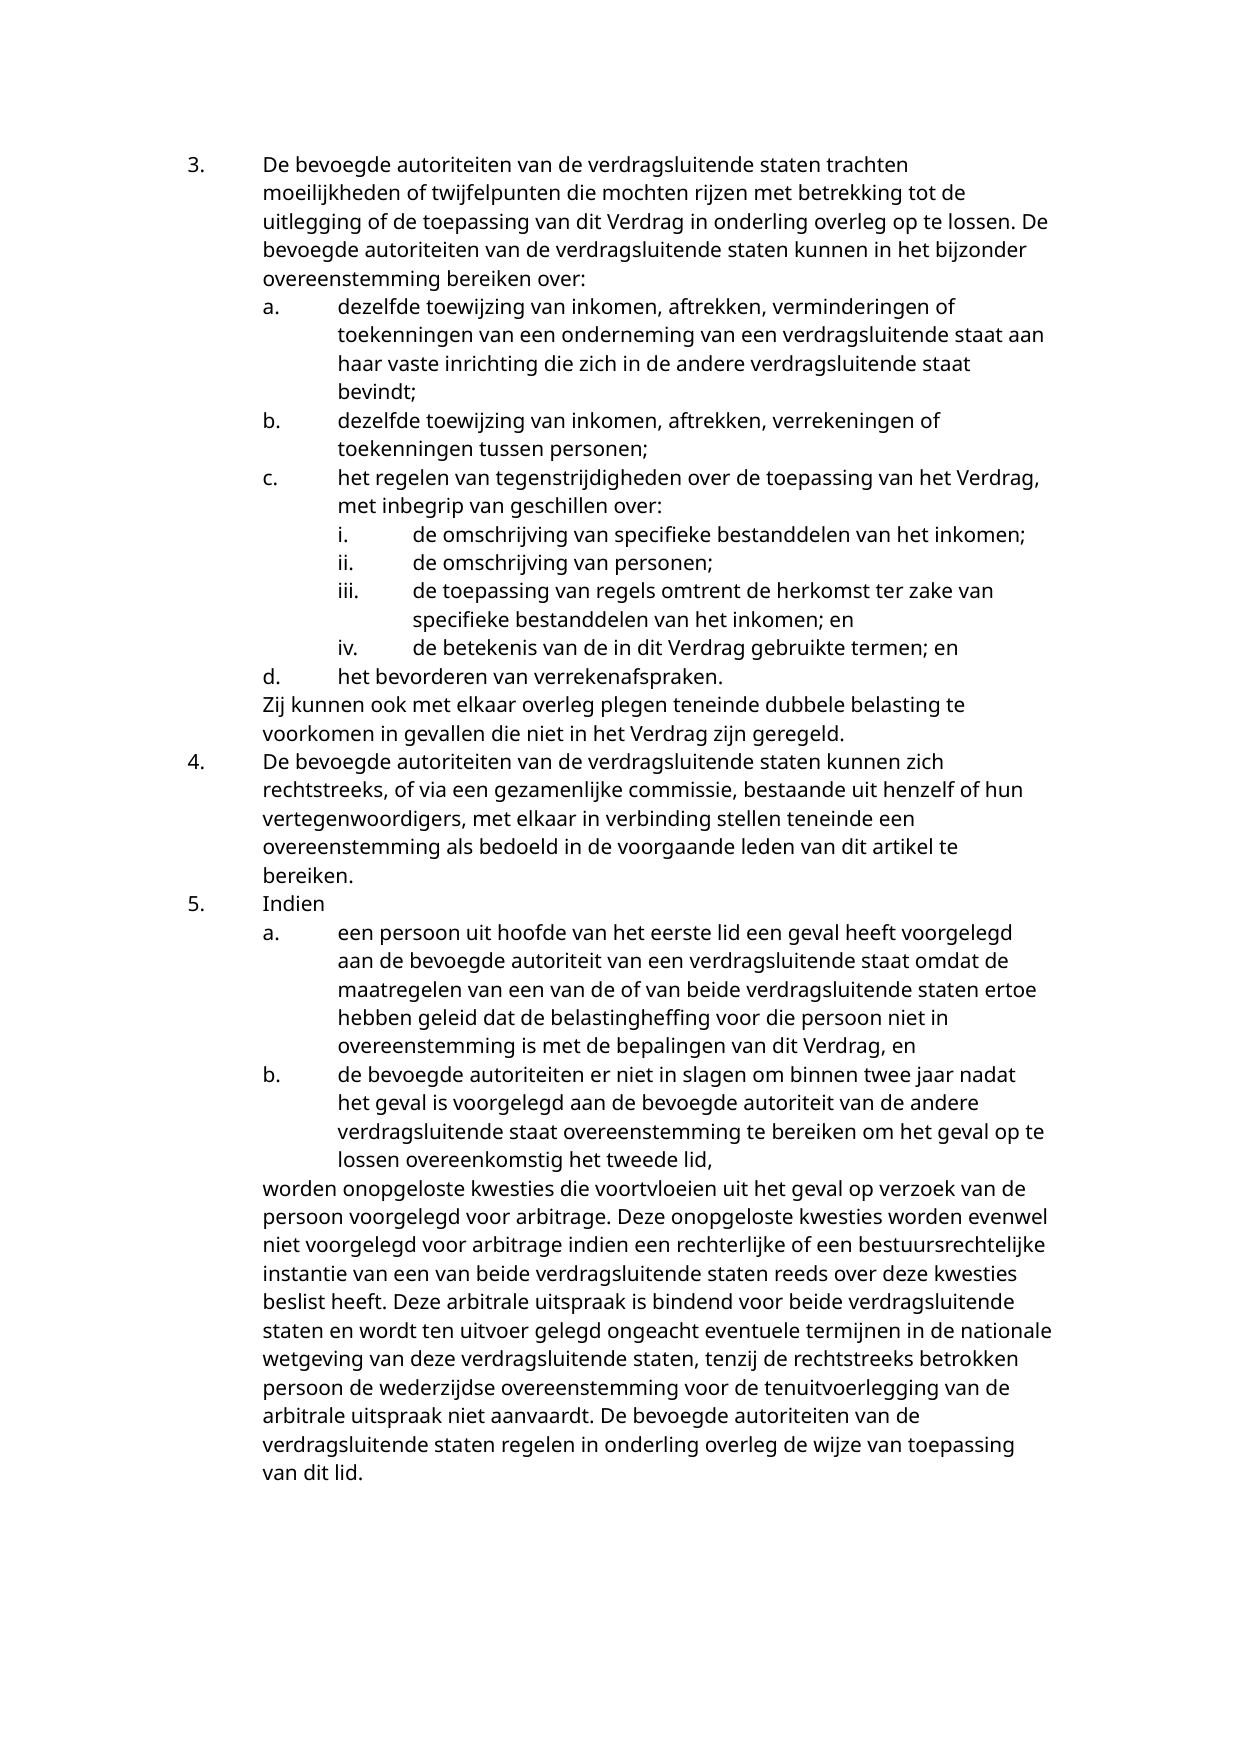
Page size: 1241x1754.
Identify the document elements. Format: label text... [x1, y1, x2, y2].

list het bevorderen van verrekenafspraken. [262, 662, 1053, 690]
list De bevoegde autoriteiten van de verdragsluitende staten trachten moeilijkheden of twijfelpunten die mochten rijzen met betrekking tot de uitlegging of de toepassing van dit Verdrag in onderling overleg op te lossen. De bevoegde autoriteiten van de verdragsluitende staten kunnen in het bijzonder overeenstemming bereiken over: [187, 150, 1053, 292]
list de betekenis van de in dit Verdrag gebruikte termen; en [337, 633, 1053, 662]
list de toepassing van regels omtrent de herkomst ter zake van specifieke bestanddelen van het inkomen; en [337, 577, 1053, 633]
list Zij kunnen ook met elkaar overleg plegen teneinde dubbele belasting te voorkomen in gevallen die niet in het Verdrag zijn geregeld. [187, 690, 1053, 747]
list een persoon uit hoofde van het eerste lid een geval heeft voorgelegd aan de bevoegde autoriteit van een verdragsluitende staat omdat de maatregelen van een van de of van beide verdragsluitende staten ertoe hebben geleid dat de belastingheffing voor die persoon niet in overeenstemming is met de bepalingen van dit Verdrag, en [262, 918, 1053, 1060]
list Indien [187, 889, 1053, 918]
list worden onopgeloste kwesties die voortvloeien uit het geval op verzoek van de persoon voorgelegd voor arbitrage. Deze onopgeloste kwesties worden evenwel niet voorgelegd voor arbitrage indien een rechterlijke of een bestuursrechtelijke instantie van een van beide verdragsluitende staten reeds over deze kwesties beslist heeft. Deze arbitrale uitspraak is bindend voor beide verdragsluitende staten en wordt ten uitvoer gelegd ongeacht eventuele termijnen in de nationale wetgeving van deze verdragsluitende staten, tenzij de rechtstreeks betrokken persoon de wederzijdse overeenstemming voor de tenuitvoerlegging van de arbitrale uitspraak niet aanvaardt. De bevoegde autoriteiten van de verdragsluitende staten regelen in onderling overleg de wijze van toepassing van dit lid. [187, 1174, 1053, 1487]
list het regelen van tegenstrijdigheden over de toepassing van het Verdrag, met inbegrip van geschillen over: [262, 463, 1053, 520]
list dezelfde toewijzing van inkomen, aftrekken, verminderingen of toekenningen van een onderneming van een verdragsluitende staat aan haar vaste inrichting die zich in de andere verdragsluitende staat bevindt; [262, 292, 1053, 406]
list de bevoegde autoriteiten er niet in slagen om binnen twee jaar nadat het geval is voorgelegd aan de bevoegde autoriteit van de andere verdragsluitende staat overeenstemming te bereiken om het geval op te lossen overeenkomstig het tweede lid, [262, 1060, 1053, 1174]
list De bevoegde autoriteiten van de verdragsluitende staten kunnen zich rechtstreeks, of via een gezamenlijke commissie, bestaande uit henzelf of hun vertegenwoordigers, met elkaar in verbinding stellen teneinde een overeenstemming als bedoeld in de voorgaande leden van dit artikel te bereiken. [187, 747, 1053, 889]
list de omschrijving van personen; [337, 548, 1053, 577]
list dezelfde toewijzing van inkomen, aftrekken, verrekeningen of toekenningen tussen personen; [262, 406, 1053, 463]
list de omschrijving van specifieke bestanddelen van het inkomen; [337, 520, 1053, 548]
